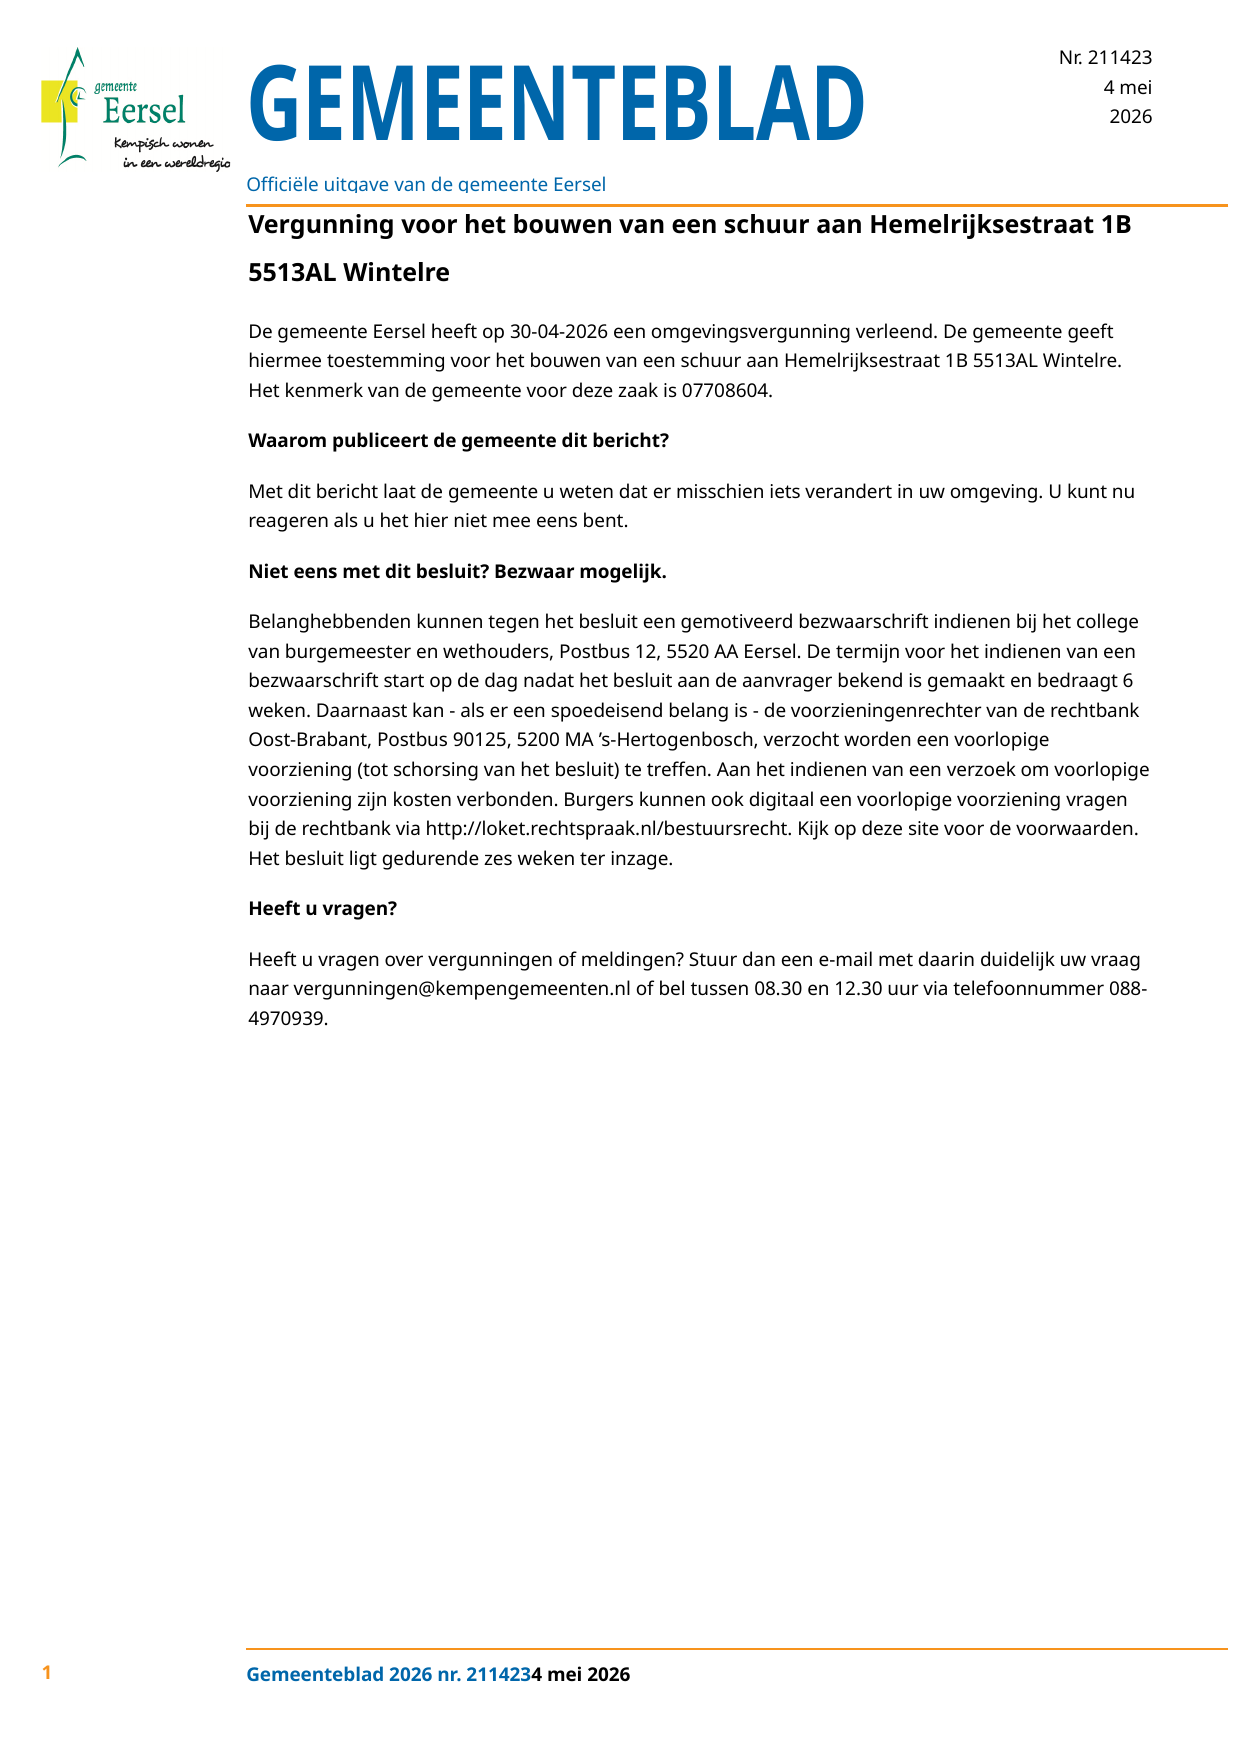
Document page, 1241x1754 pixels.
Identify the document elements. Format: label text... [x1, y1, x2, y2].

text Vergunning voor het bouwen van een schuur aan Hemelrijksestraat 1B 5513AL Wintelre [248, 207, 1152, 288]
text Niet eens met dit besluit? Bezwaar mogelijk. [248, 558, 1152, 584]
text Heeft u vragen over vergunningen of meldingen? Stuur dan een e-mail met daarin duidelijk uw vraag naar vergunningen@kempengemeenten.nl of bel tussen 08.30 en 12.30 uur via telefoonnummer 088-4970939. [248, 946, 1152, 1031]
text Met dit bericht laat de gemeente u weten dat er misschien iets verandert in uw omgeving. U kunt nu reageren als u het hier niet mee eens bent. [248, 478, 1152, 533]
text Waarom publiceert de gemeente dit bericht? [248, 427, 1152, 453]
text Belanghebbenden kunnen tegen het besluit een gemotiveerd bezwaarschrift indienen bij het college van burgemeester en wethouders, Postbus 12, 5520 AA Eersel. De termijn voor het indienen van een bezwaarschrift start op de dag nadat het besluit aan de aanvrager bekend is gemaakt en bedraagt 6 weken. Daarnaast kan - als er een spoedeisend belang is - de voorzieningenrechter van de rechtbank Oost-Brabant, Postbus 90125, 5200 MA ’s-Hertogenbosch, verzocht worden een voorlopige voorziening (tot schorsing van het besluit) te treffen. Aan het indienen van een verzoek om voorlopige voorziening zijn kosten verbonden. Burgers kunnen ook digitaal een voorlopige voorziening vragen bij de rechtbank via http://loket.rechtspraak.nl/bestuursrecht. Kijk op deze site voor de voorwaarden. Het besluit ligt gedurende zes weken ter inzage. [248, 608, 1152, 871]
text Heeft u vragen? [248, 895, 1152, 921]
text De gemeente Eersel heeft op 30-04-2026 een omgevingsvergunning verleend. De gemeente geeft hiermee toestemming voor het bouwen van een schuur aan Hemelrijksestraat 1B 5513AL Wintelre. Het kenmerk van de gemeente voor deze zaak is 07708604. [248, 318, 1152, 403]
picture [41, 47, 231, 172]
